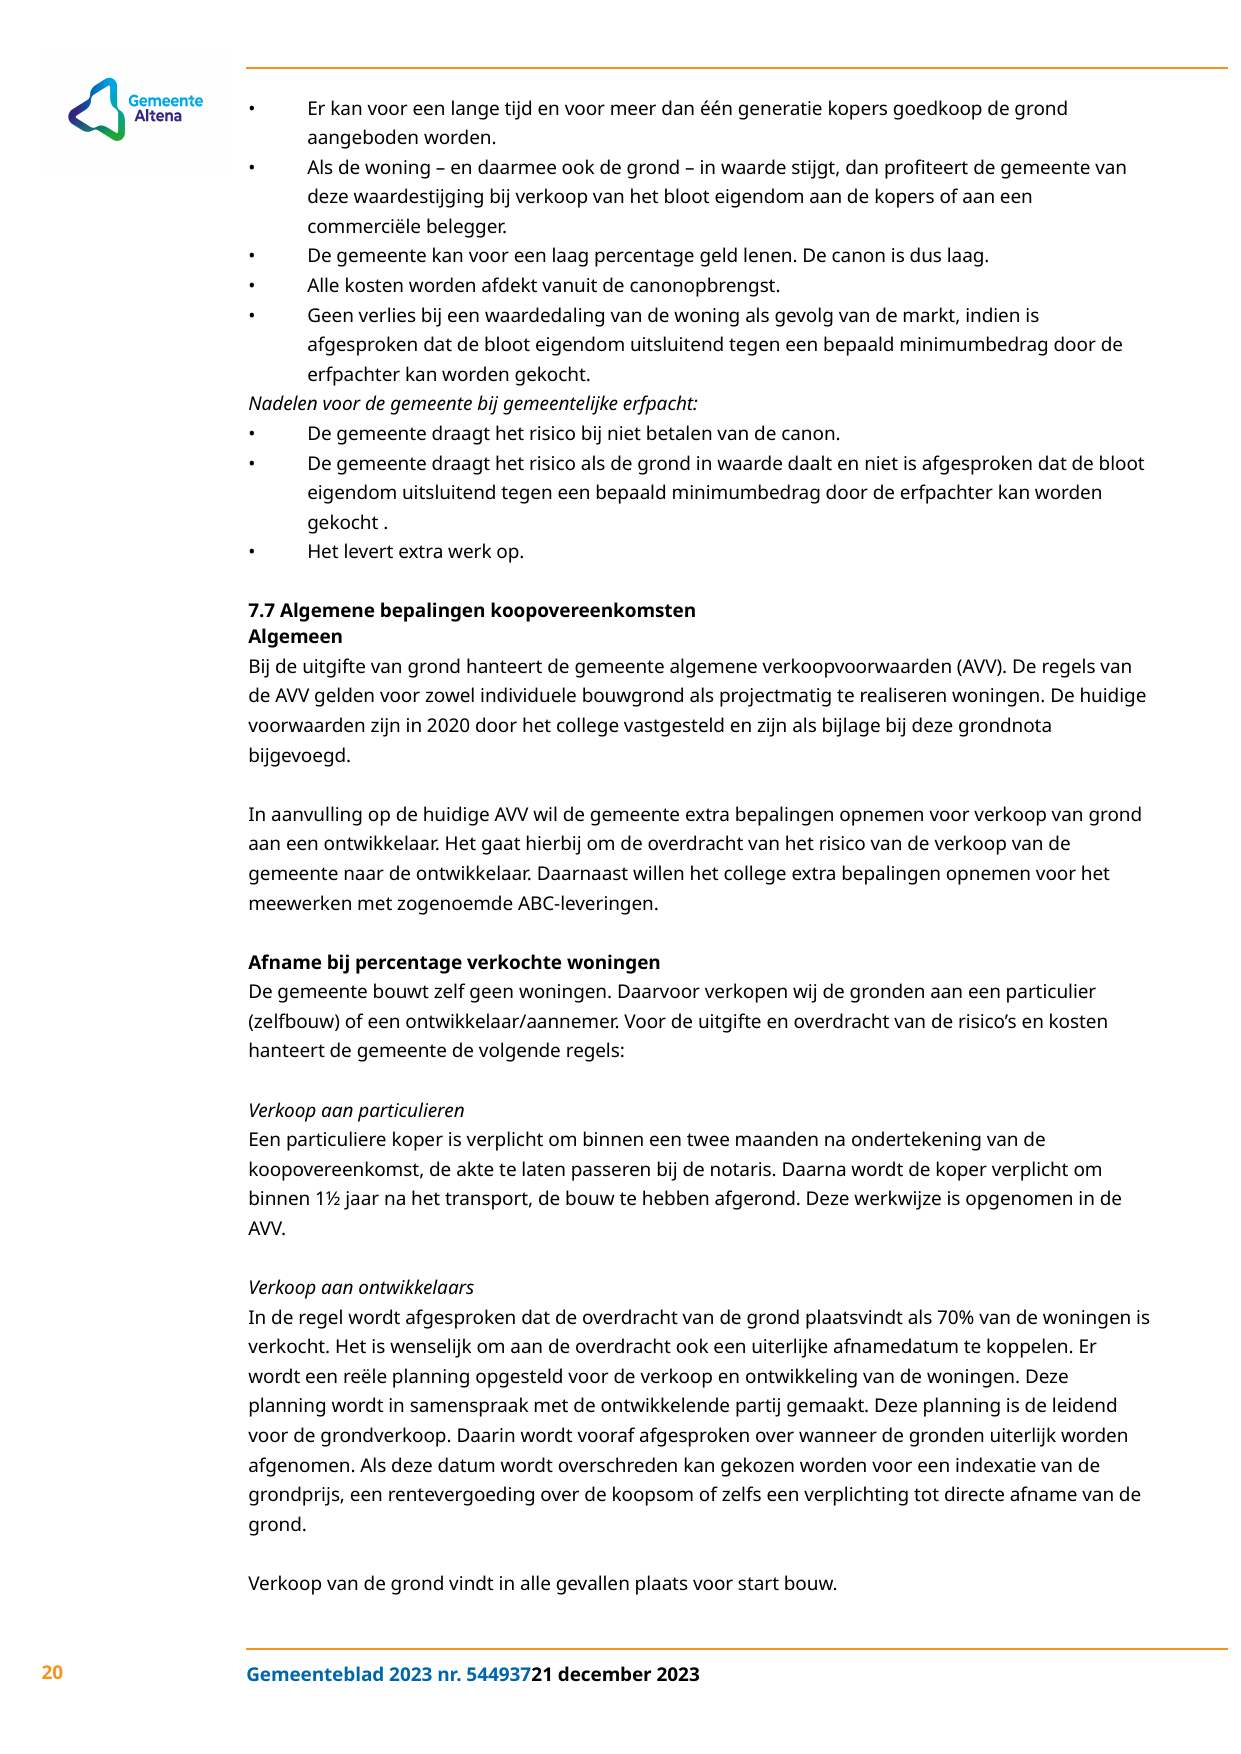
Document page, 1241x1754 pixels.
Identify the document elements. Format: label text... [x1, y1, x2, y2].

list Het levert extra werk op. [248, 538, 1152, 564]
list Alle kosten worden afdekt vanuit de canonopbrengst. [248, 272, 1152, 298]
text Een particuliere koper is verplicht om binnen een twee maanden na ondertekening van de koopovereenkomst, de akte te laten passeren bij de notaris. Daarna wordt de koper verplicht om binnen 1½ jaar na het transport, de bouw te hebben afgerond. Deze werkwijze is opgenomen in de AVV. [248, 1126, 1152, 1241]
text Nadelen voor de gemeente bij gemeentelijke erfpacht: [248, 391, 1152, 416]
list De gemeente kan voor een laag percentage geld lenen. De canon is dus laag. [248, 243, 1152, 268]
list De gemeente draagt het risico als de grond in waarde daalt en niet is afgesproken dat de bloot eigendom uitsluitend tegen een bepaald minimumbedrag door de erfpachter kan worden gekocht . [248, 450, 1152, 535]
text Verkoop aan particulieren [248, 1097, 1152, 1122]
text In aanvulling op de huidige AVV wil de gemeente extra bepalingen opnemen voor verkoop van grond aan een ontwikkelaar. Het gaat hierbij om de overdracht van het risico van de verkoop van de gemeente naar de ontwikkelaar. Daarnaast willen het college extra bepalingen opnemen voor het meewerken met zogenoemde ABC-leveringen. [248, 801, 1152, 915]
text Bij de uitgifte van grond hanteert de gemeente algemene verkoopvoorwaarden (AVV). De regels van de AVV gelden voor zowel individuele bouwgrond als projectmatig te realiseren woningen. De huidige voorwaarden zijn in 2020 door het college vastgesteld en zijn als bijlage bij deze grondnota bijgevoegd. [248, 653, 1152, 767]
list De gemeente draagt het risico bij niet betalen van de canon. [248, 420, 1152, 446]
text Afname bij percentage verkochte woningen [248, 949, 1152, 974]
list Geen verlies bij een waardedaling van de woning als gevolg van de markt, indien is afgesproken dat de bloot eigendom uitsluitend tegen een bepaald minimumbedrag door de erfpachter kan worden gekocht. [248, 302, 1152, 387]
picture [41, 47, 231, 172]
text 7.7 Algemene bepalingen koopovereenkomsten [248, 598, 1152, 623]
text In de regel wordt afgesproken dat de overdracht van de grond plaatsvindt als 70% van de woningen is verkocht. Het is wenselijk om aan de overdracht ook een uiterlijke afnamedatum te koppelen. Er wordt een reële planning opgesteld voor de verkoop en ontwikkeling van de woningen. Deze planning wordt in samenspraak met de ontwikkelende partij gemaakt. Deze planning is de leidend voor de grondverkoop. Daarin wordt vooraf afgesproken over wanneer de gronden uiterlijk worden afgenomen. Als deze datum wordt overschreden kan gekozen worden voor een indexatie van de grondprijs, een rentevergoeding over de koopsom of zelfs een verplichting tot directe afname van de grond. [248, 1304, 1152, 1537]
text Verkoop aan ontwikkelaars [248, 1274, 1152, 1300]
text Algemeen [248, 623, 1152, 649]
list Als de woning – en daarmee ook de grond – in waarde stijgt, dan profiteert de gemeente van deze waardestijging bij verkoop van het bloot eigendom aan de kopers of aan een commerciële belegger. [248, 154, 1152, 239]
text Verkoop van de grond vindt in alle gevallen plaats voor start bouw. [248, 1570, 1152, 1596]
text De gemeente bouwt zelf geen woningen. Daarvoor verkopen wij de gronden aan een particulier (zelfbouw) of een ontwikkelaar/aannemer. Voor de uitgifte en overdracht van de risico’s en kosten hanteert de gemeente de volgende regels: [248, 978, 1152, 1063]
list Er kan voor een lange tijd en voor meer dan één generatie kopers goedkoop de grond aangeboden worden. [248, 95, 1152, 150]
